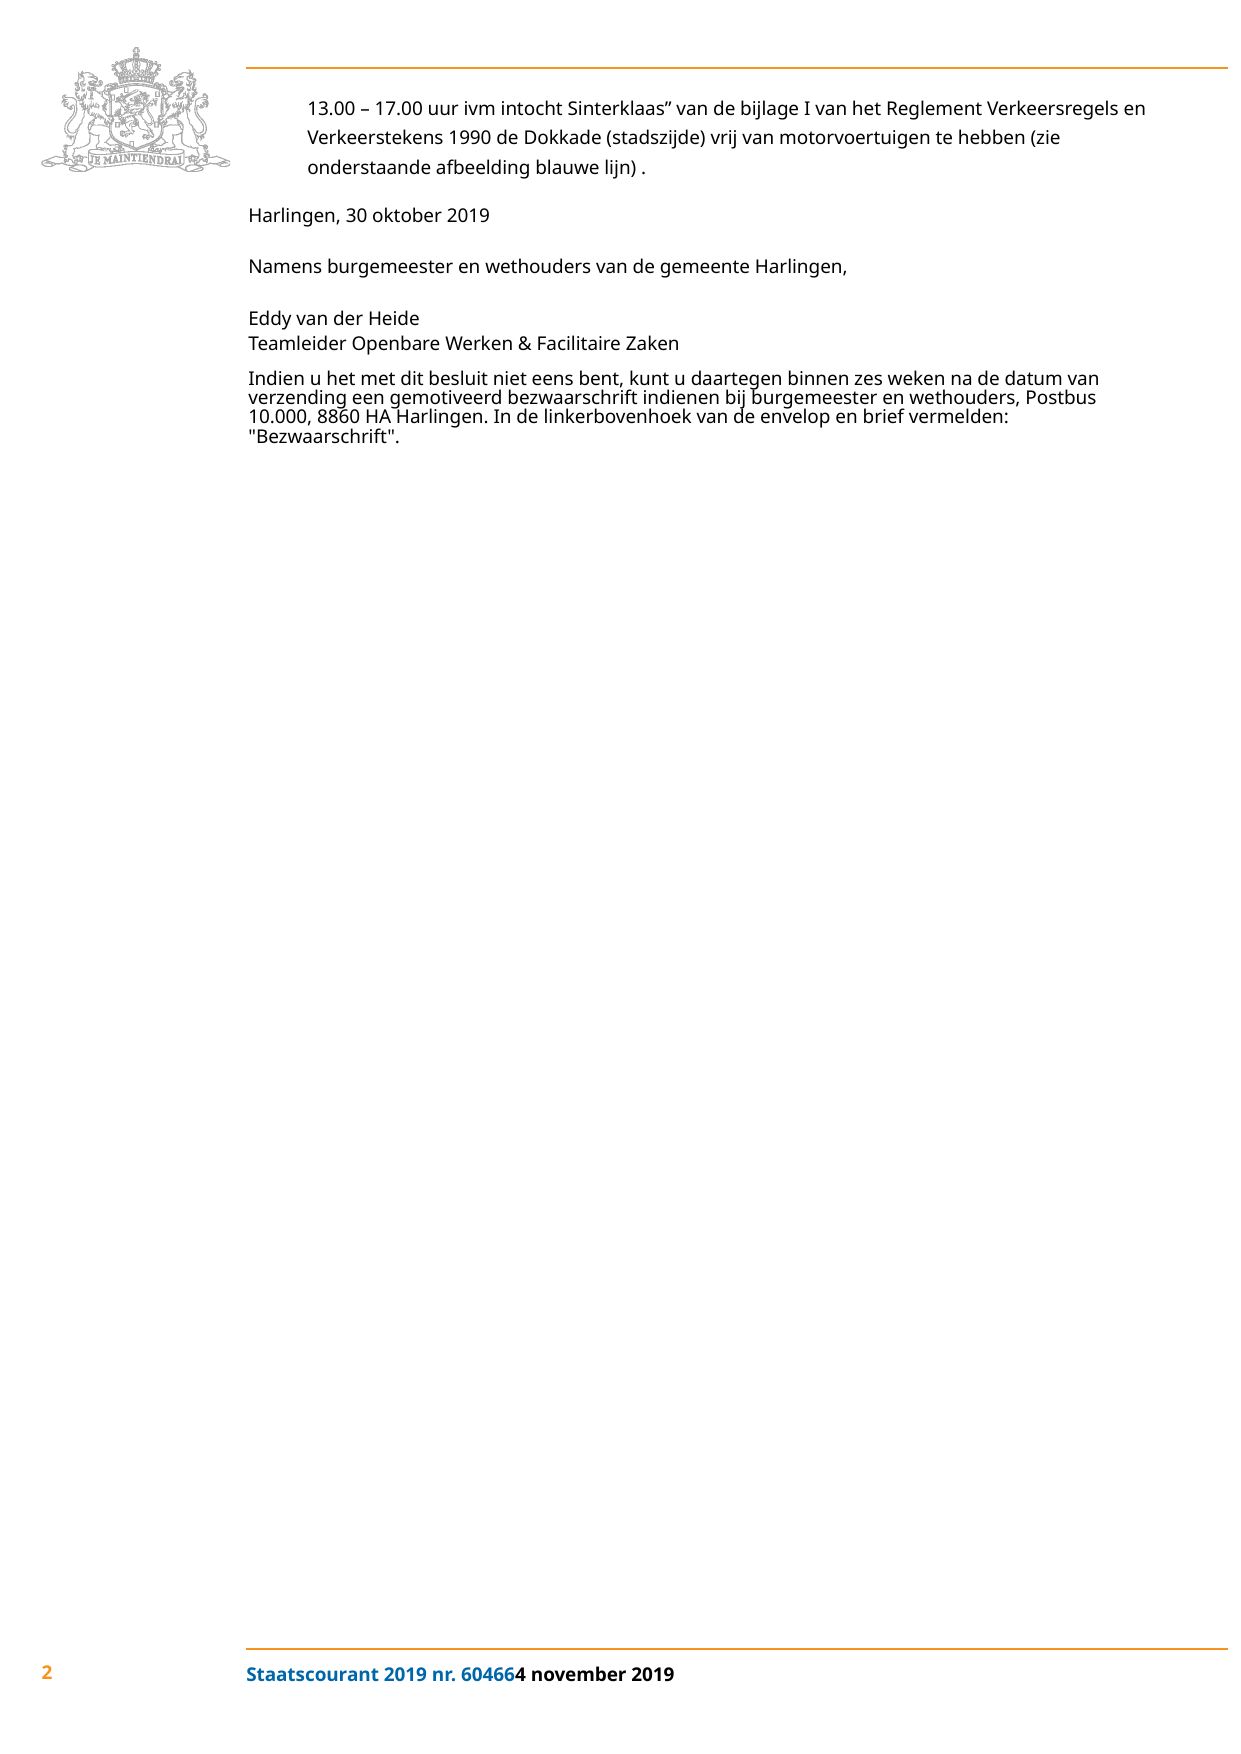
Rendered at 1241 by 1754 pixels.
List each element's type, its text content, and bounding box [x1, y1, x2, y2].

text Eddy van der Heide [248, 305, 1152, 330]
text Indien u het met dit besluit niet eens bent, kunt u daartegen binnen zes weken na de datum van verzending een gemotiveerd bezwaarschrift indienen bij burgemeester en wethouders, Postbus 10.000, 8860 HA Harlingen. In de linkerbovenhoek van de envelop en brief vermelden: "Bezwaarschrift". [248, 370, 1152, 447]
text Namens burgemeester en wethouders van de gemeente Harlingen, [248, 253, 1152, 279]
text Harlingen, 30 oktober 2019 [248, 202, 1152, 227]
picture [41, 47, 231, 172]
text Teamleider Openbare Werken & Facilitaire Zaken [248, 330, 1152, 356]
list 13.00 – 17.00 uur ivm intocht Sinterklaas” van de bijlage I van het Reglement Verkeersregels en Verkeerstekens 1990 de Dokkade (stadszijde) vrij van motorvoertuigen te hebben (zie onderstaande afbeelding blauwe lijn) . [248, 95, 1152, 180]
